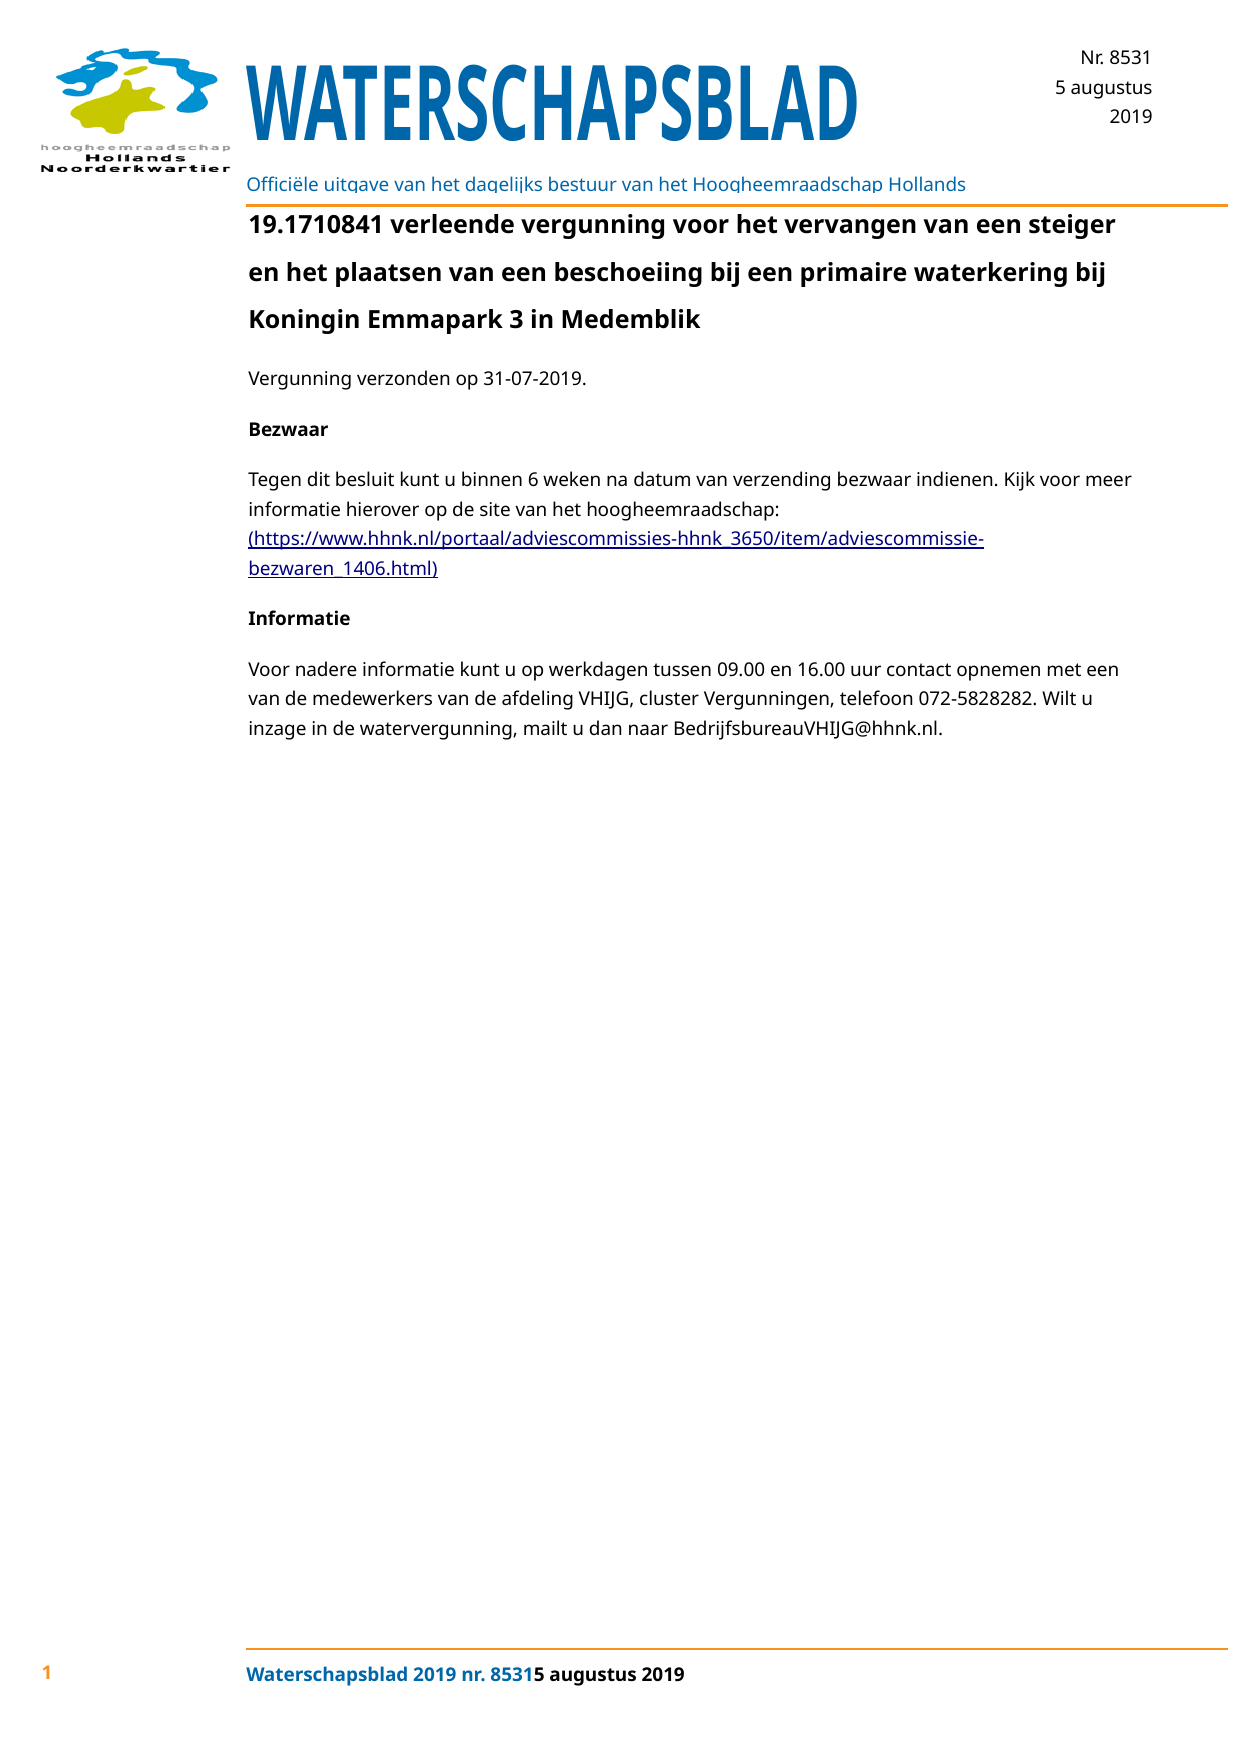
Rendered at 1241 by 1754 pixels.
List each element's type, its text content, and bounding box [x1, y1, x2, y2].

text Tegen dit besluit kunt u binnen 6 weken na datum van verzending bezwaar indienen. Kijk voor meer informatie hierover op de site van het hoogheemraadschap: (https://www.hhnk.nl/portaal/adviescommissies-hhnk_3650/item/adviescommissie-bezwaren_1406.html) [248, 466, 1152, 581]
text Informatie [248, 606, 1152, 631]
text 19.1710841 verleende vergunning voor het vervangen van een steiger en het plaatsen van een beschoeiing bij een primaire waterkering bij Koningin Emmapark 3 in Medemblik [248, 207, 1152, 336]
picture [41, 47, 231, 172]
text Vergunning verzonden op 31-07-2019. [248, 366, 1152, 391]
text Voor nadere informatie kunt u op werkdagen tussen 09.00 en 16.00 uur contact opnemen met een van de medewerkers van de afdeling VHIJG, cluster Vergunningen, telefoon 072-5828282. Wilt u inzage in de watervergunning, mailt u dan naar BedrijfsbureauVHIJG@hhnk.nl. [248, 656, 1152, 741]
text Bezwaar [248, 416, 1152, 442]
